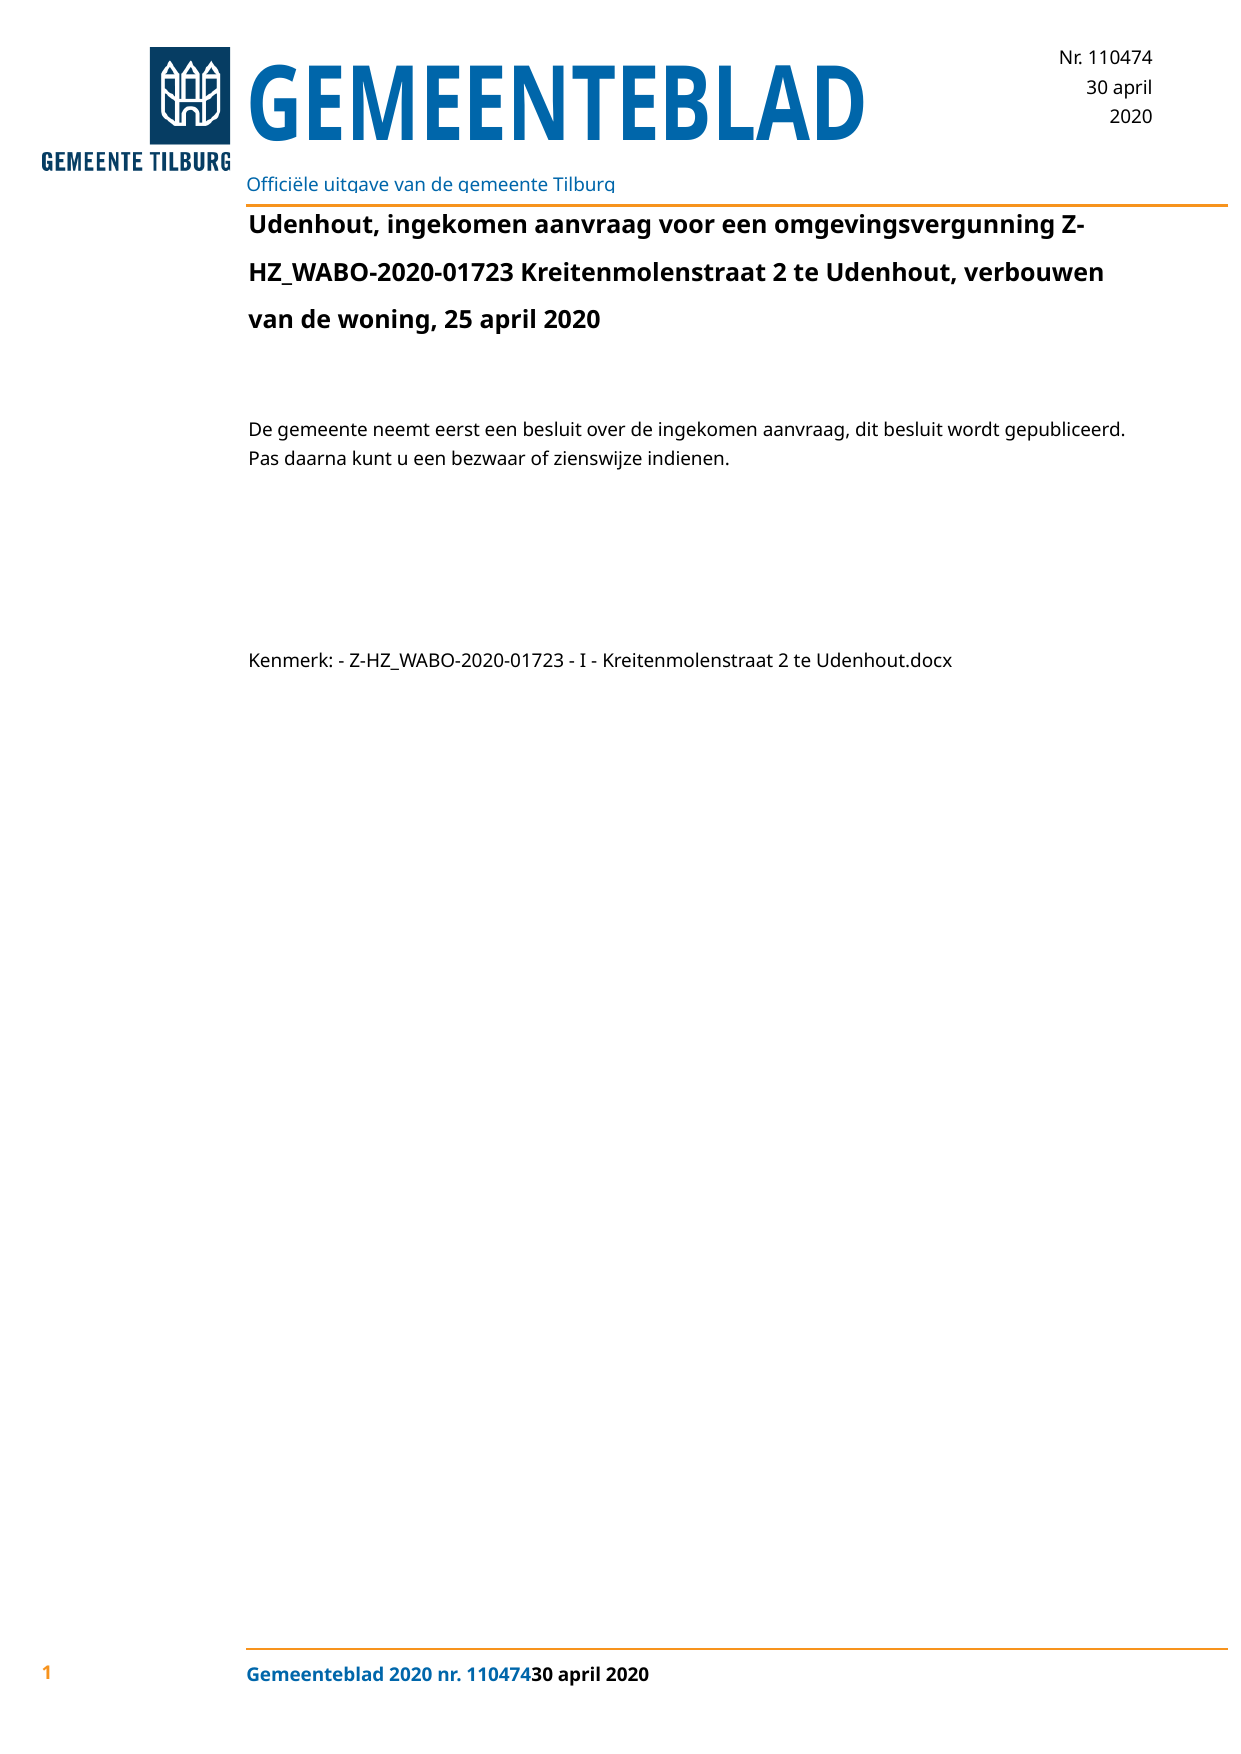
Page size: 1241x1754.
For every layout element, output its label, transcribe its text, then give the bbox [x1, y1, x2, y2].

text Udenhout, ingekomen aanvraag voor een omgevingsvergunning Z-HZ_WABO-2020-01723 Kreitenmolenstraat 2 te Udenhout, verbouwen van de woning, 25 april 2020 [248, 207, 1152, 336]
text De gemeente neemt eerst een besluit over de ingekomen aanvraag, dit besluit wordt gepubliceerd. Pas daarna kunt u een bezwaar of zienswijze indienen. [248, 416, 1152, 471]
text Kenmerk: - Z-HZ_WABO-2020-01723 - I - Kreitenmolenstraat 2 te Udenhout.docx [248, 647, 1152, 673]
picture [41, 47, 231, 172]
